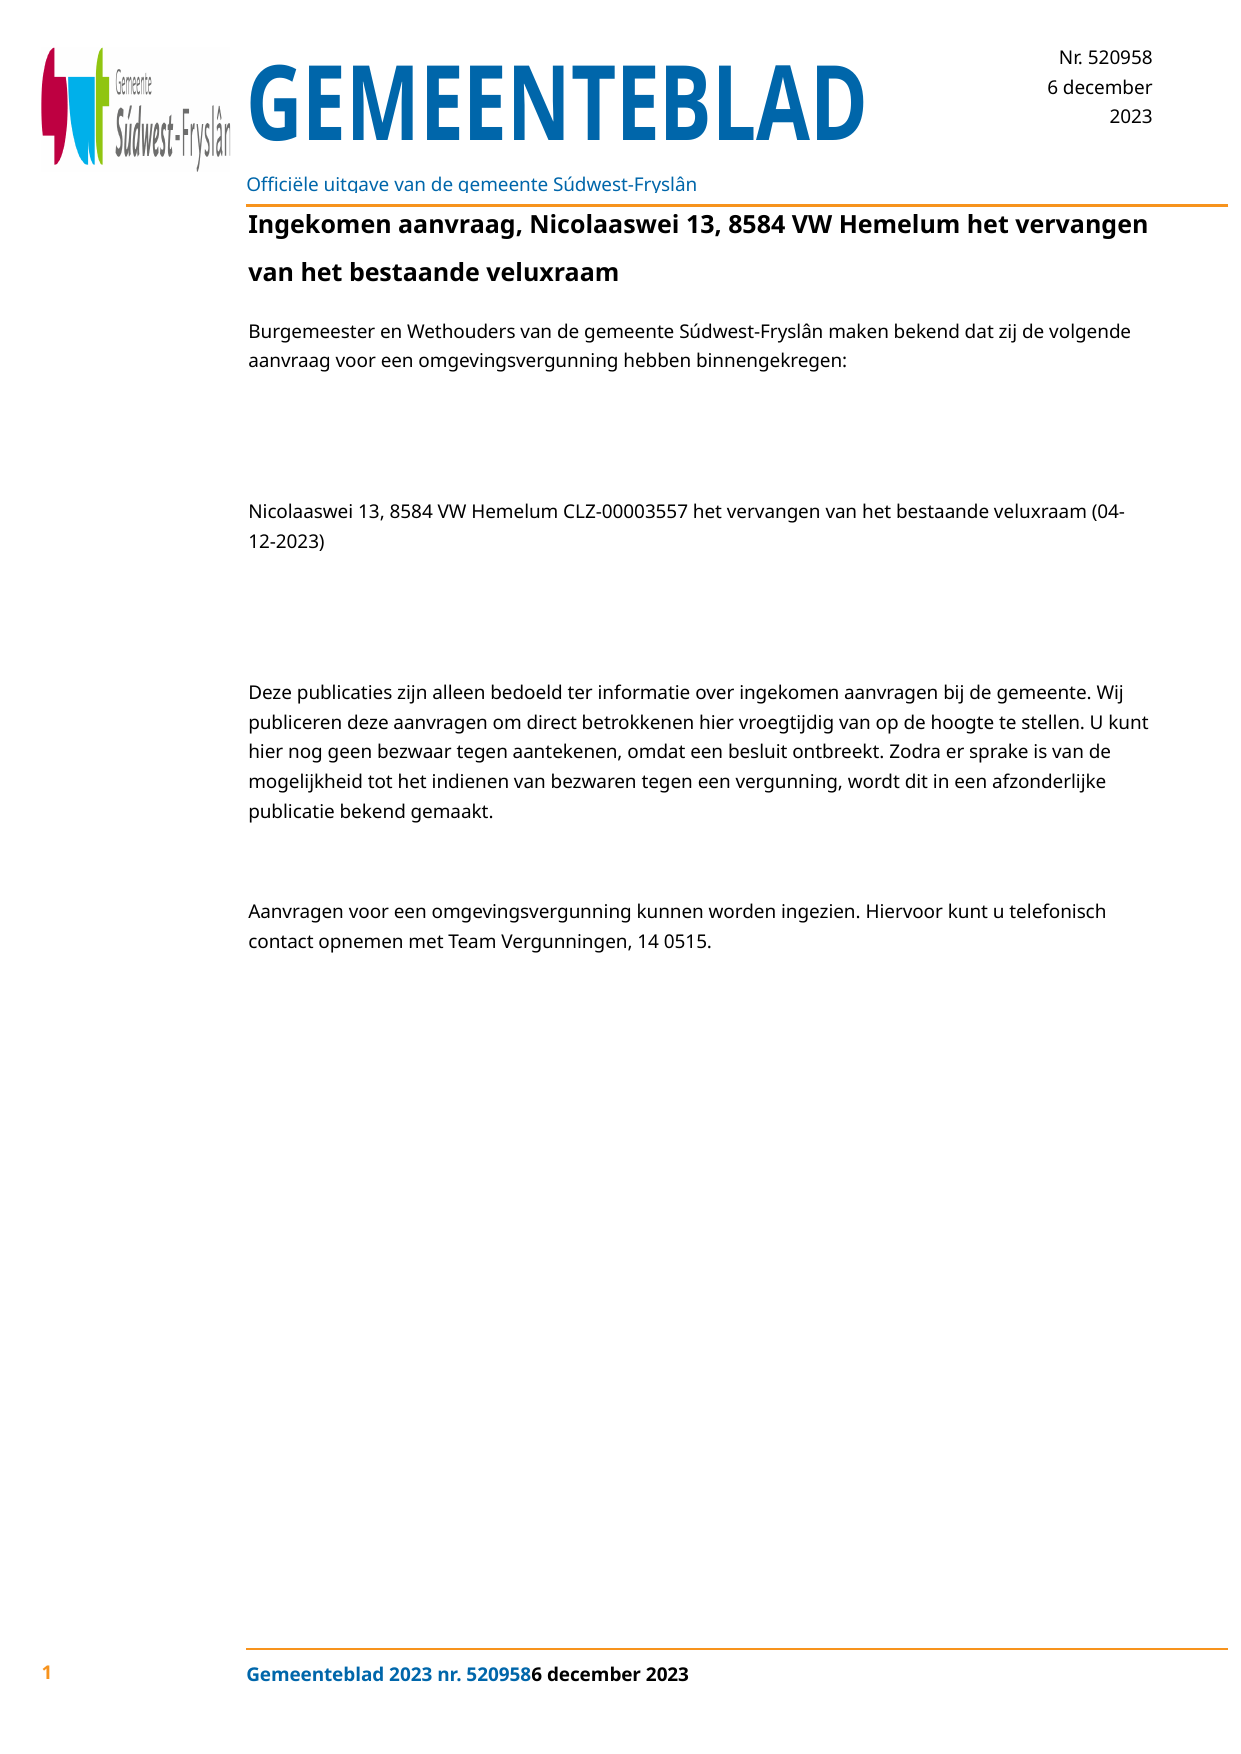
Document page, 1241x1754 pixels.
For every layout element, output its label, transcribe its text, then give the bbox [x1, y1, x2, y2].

text Ingekomen aanvraag, Nicolaaswei 13, 8584 VW Hemelum het vervangen van het bestaande veluxraam [248, 207, 1152, 288]
picture [41, 47, 231, 172]
text Deze publicaties zijn alleen bedoeld ter informatie over ingekomen aanvragen bij de gemeente. Wij publiceren deze aanvragen om direct betrokkenen hier vroegtijdig van op de hoogte te stellen. U kunt hier nog geen bezwaar tegen aantekenen, omdat een besluit ontbreekt. Zodra er sprake is van de mogelijkheid tot het indienen van bezwaren tegen een vergunning, wordt dit in een afzonderlijke publicatie bekend gemaakt. [248, 679, 1152, 824]
text Aanvragen voor een omgevingsvergunning kunnen worden ingezien. Hiervoor kunt u telefonisch contact opnemen met Team Vergunningen, 14 0515. [248, 899, 1152, 954]
text Burgemeester en Wethouders van de gemeente Súdwest-Fryslân maken bekend dat zij de volgende aanvraag voor een omgevingsvergunning hebben binnengekregen: [248, 318, 1152, 373]
text Nicolaaswei 13, 8584 VW Hemelum CLZ-00003557 het vervangen van het bestaande veluxraam (04-12-2023) [248, 499, 1152, 554]
